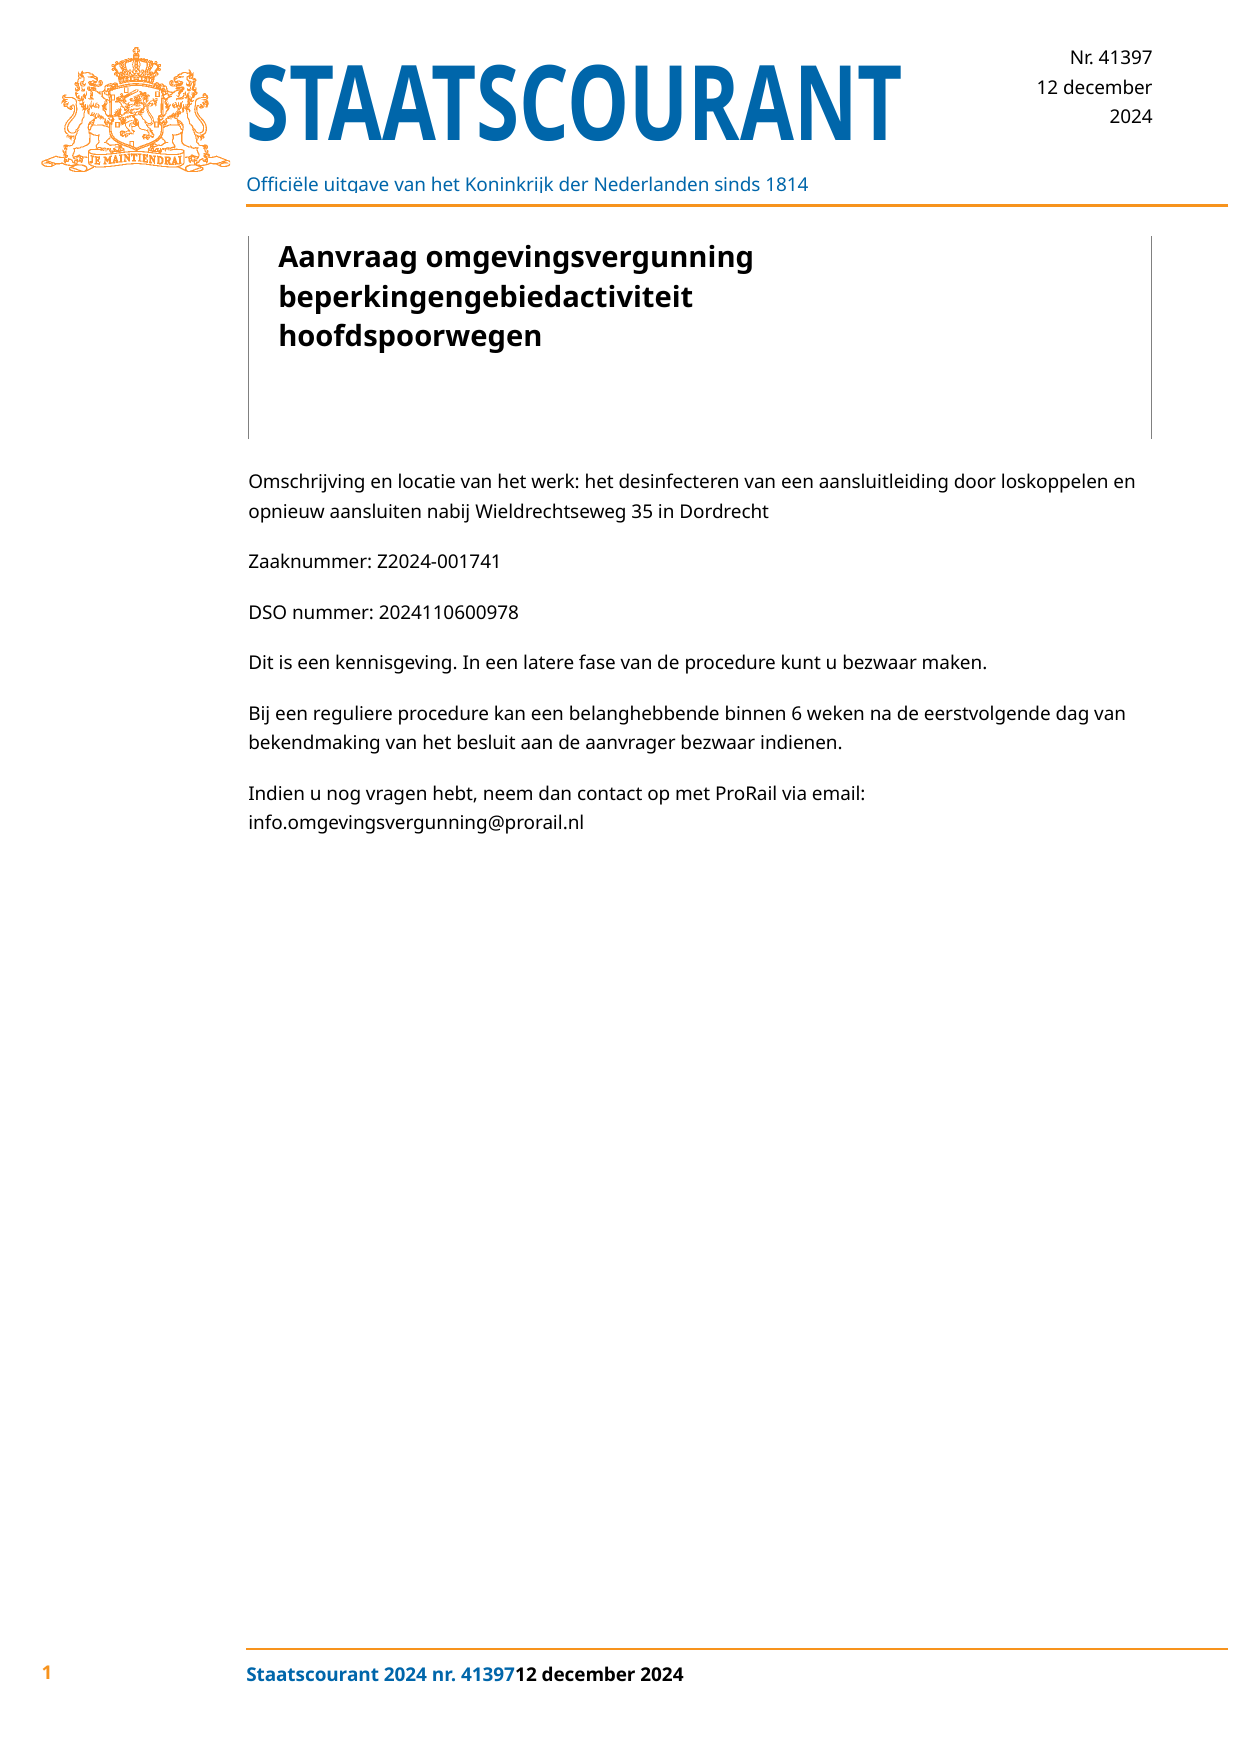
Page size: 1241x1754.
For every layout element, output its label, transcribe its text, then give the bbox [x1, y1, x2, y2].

picture [41, 47, 231, 172]
text Bij een reguliere procedure kan een belanghebbende binnen 6 weken na de eerstvolgende dag van bekendmaking van het besluit aan de aanvrager bezwaar indienen. [248, 700, 1152, 755]
table_header [850, 236, 912, 413]
table_header [850, 414, 1151, 439]
table_header Aanvraag omgevingsvergunning beperkingengebiedactiviteit hoofdspoorwegen [249, 236, 850, 439]
text DSO nummer: 2024110600978 [248, 599, 1152, 625]
table_header [1090, 236, 1151, 413]
text Indien u nog vragen hebt, neem dan contact op met ProRail via email: info.omgevingsvergunning@prorail.nl [248, 780, 1152, 835]
text Zaaknummer: Z2024-001741 [248, 549, 1152, 574]
text Omschrijving en locatie van het werk: het desinfecteren van een aansluitleiding door loskoppelen en opnieuw aansluiten nabij Wieldrechtseweg 35 in Dordrecht [248, 469, 1152, 524]
picture [912, 236, 1090, 414]
text Dit is een kennisgeving. In een latere fase van de procedure kunt u bezwaar maken. [248, 649, 1152, 675]
